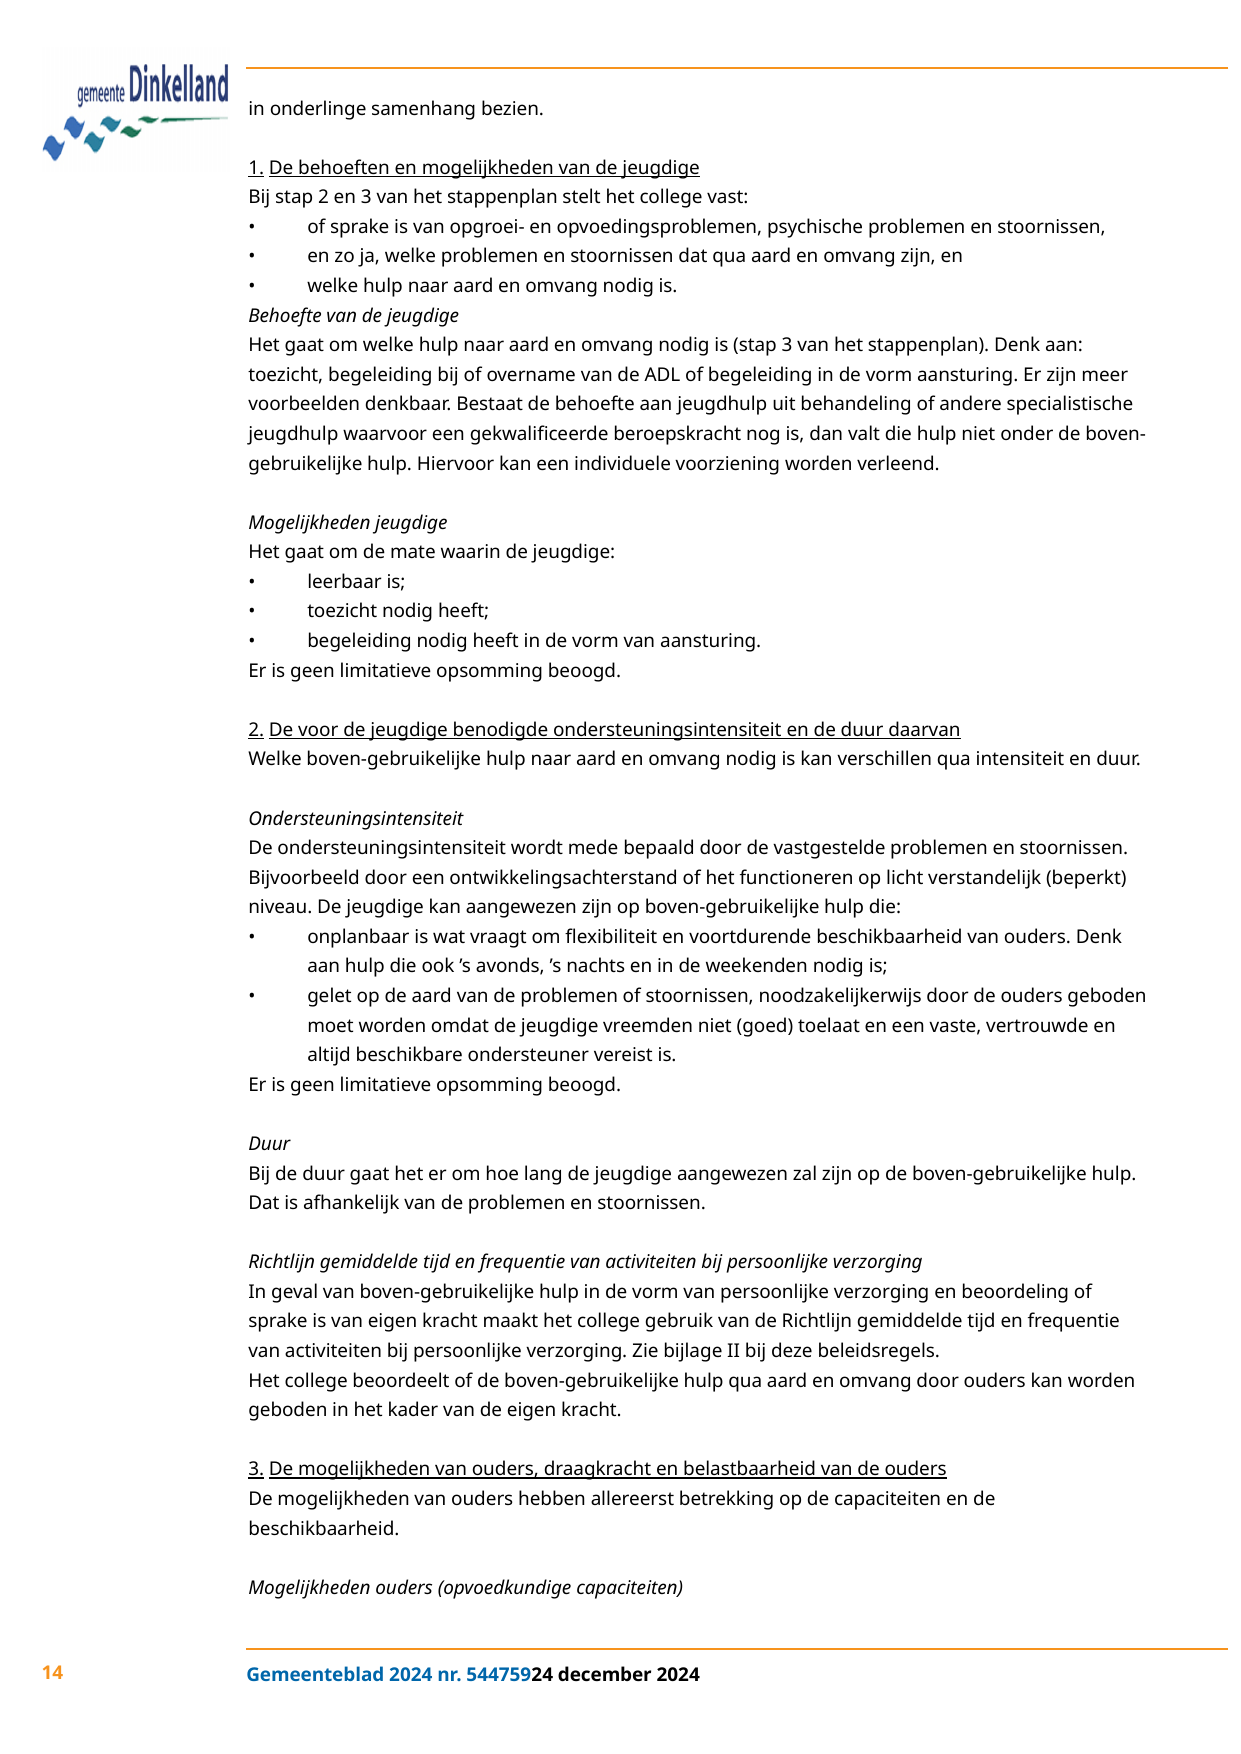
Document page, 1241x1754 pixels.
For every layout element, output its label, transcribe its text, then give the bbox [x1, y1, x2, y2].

text Ondersteuningsintensiteit [248, 805, 1152, 831]
text Mogelijkheden ouders (opvoedkundige capaciteiten) [248, 1574, 1152, 1600]
list of sprake is van opgroei- en opvoedingsproblemen, psychische problemen en stoornissen, [248, 213, 1152, 239]
text Bij stap 2 en 3 van het stappenplan stelt het college vast: [248, 183, 1152, 209]
text 1. De behoeften en mogelijkheden van de jeugdige [248, 154, 1152, 180]
text Richtlijn gemiddelde tijd en frequentie van activiteiten bij persoonlijke verzorging [248, 1248, 1152, 1274]
list en zo ja, welke problemen en stoornissen dat qua aard en omvang zijn, en [248, 243, 1152, 268]
text De ondersteuningsintensiteit wordt mede bepaald door de vastgestelde problemen en stoornissen. Bijvoorbeeld door een ontwikkelingsachterstand of het functioneren op licht verstandelijk (beperkt) niveau. De jeugdige kan aangewezen zijn op boven-gebruikelijke hulp die: [248, 834, 1152, 919]
text Het gaat om welke hulp naar aard en omvang nodig is (stap 3 van het stappenplan). Denk aan: toezicht, begeleiding bij of overname van de ADL of begeleiding in de vorm aansturing. Er zijn meer voorbeelden denkbaar. Bestaat de behoefte aan jeugdhulp uit behandeling of andere specialistische jeugdhulp waarvoor een gekwalificeerde beroepskracht nog is, dan valt die hulp niet onder de boven-gebruikelijke hulp. Hiervoor kan een individuele voorziening worden verleend. [248, 331, 1152, 476]
text Er is geen limitatieve opsomming beoogd. [248, 657, 1152, 683]
text 3. De mogelijkheden van ouders, draagkracht en belastbaarheid van de ouders [248, 1456, 1152, 1481]
text Behoefte van de jeugdige [248, 302, 1152, 328]
text in onderlinge samenhang bezien. [248, 95, 1152, 121]
text In geval van boven-gebruikelijke hulp in de vorm van persoonlijke verzorging en beoordeling of sprake is van eigen kracht maakt het college gebruik van de Richtlijn gemiddelde tijd en frequentie van activiteiten bij persoonlijke verzorging. Zie bijlage II bij deze beleidsregels. [248, 1278, 1152, 1363]
picture [41, 47, 231, 172]
text Er is geen limitatieve opsomming beoogd. [248, 1071, 1152, 1097]
text Het gaat om de mate waarin de jeugdige: [248, 538, 1152, 564]
text Bij de duur gaat het er om hoe lang de jeugdige aangewezen zal zijn op de boven-gebruikelijke hulp. Dat is afhankelijk van de problemen en stoornissen. [248, 1160, 1152, 1215]
list begeleiding nodig heeft in de vorm van aansturing. [248, 627, 1152, 653]
text 2. De voor de jeugdige benodigde ondersteuningsintensiteit en de duur daarvan [248, 716, 1152, 742]
list gelet op de aard van de problemen of stoornissen, noodzakelijkerwijs door de ouders geboden moet worden omdat de jeugdige vreemden niet (goed) toelaat en een vaste, vertrouwde en altijd beschikbare ondersteuner vereist is. [248, 982, 1152, 1067]
list onplanbaar is wat vraagt om flexibiliteit en voortdurende beschikbaarheid van ouders. Denk aan hulp die ook ’s avonds, ’s nachts en in de weekenden nodig is; [248, 923, 1152, 978]
list toezicht nodig heeft; [248, 598, 1152, 623]
list leerbaar is; [248, 568, 1152, 594]
text Het college beoordeelt of de boven-gebruikelijke hulp qua aard en omvang door ouders kan worden geboden in het kader van de eigen kracht. [248, 1367, 1152, 1422]
text Welke boven-gebruikelijke hulp naar aard en omvang nodig is kan verschillen qua intensiteit en duur. [248, 746, 1152, 771]
text De mogelijkheden van ouders hebben allereerst betrekking op de capaciteiten en de beschikbaarheid. [248, 1485, 1152, 1541]
list welke hulp naar aard en omvang nodig is. [248, 272, 1152, 298]
text Duur [248, 1130, 1152, 1156]
text Mogelijkheden jeugdige [248, 509, 1152, 535]
